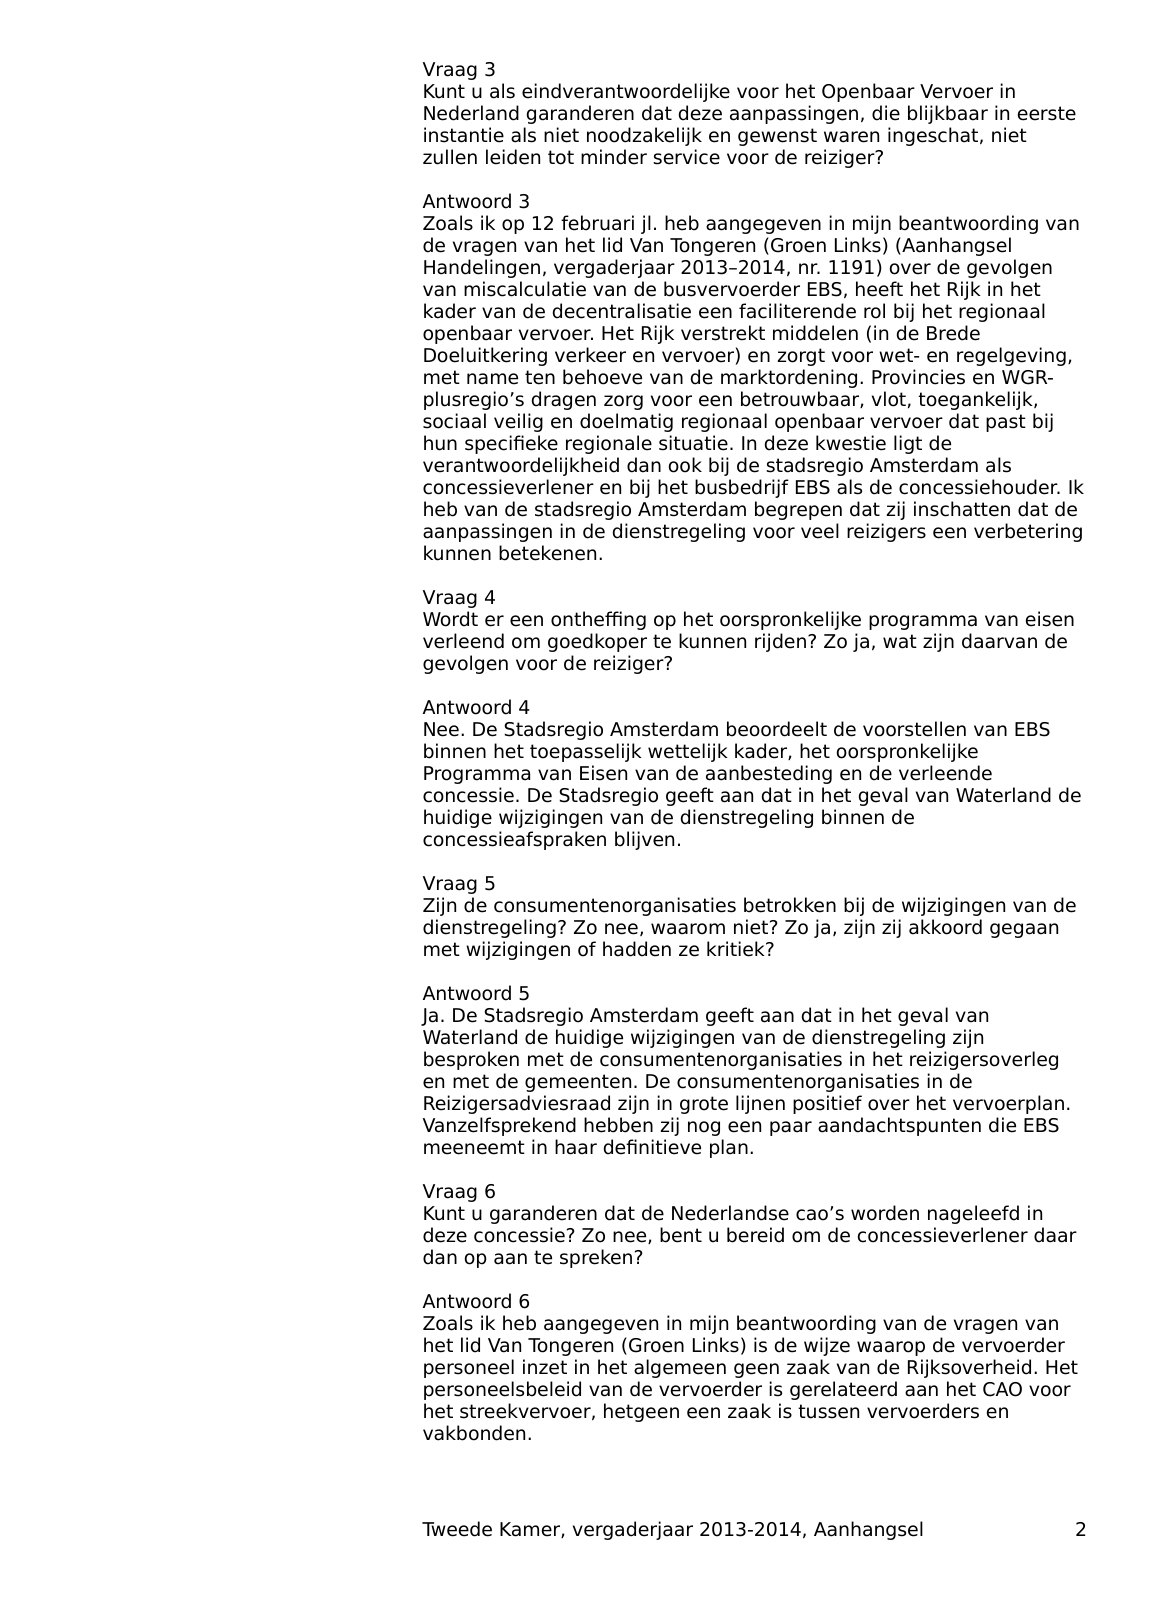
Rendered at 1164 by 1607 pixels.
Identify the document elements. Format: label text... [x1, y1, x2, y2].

text Zoals ik op 12 februari jl. heb aangegeven in mijn beantwoording van de vragen van het lid Van Tongeren (Groen Links) (Aanhangsel Handelingen, vergaderjaar 2013–2014, nr. 1191) over de gevolgen van miscalculatie van de busvervoerder EBS, heeft het Rijk in het kader van de decentralisatie een faciliterende rol bij het regionaal openbaar vervoer. Het Rijk verstrekt middelen (in de Brede Doeluitkering verkeer en vervoer) en zorgt voor wet- en regelgeving, met name ten behoeve van de marktordening. Provincies en WGR-plusregio’s dragen zorg voor een betrouwbaar, vlot, toegankelijk, sociaal veilig en doelmatig regionaal openbaar vervoer dat past bij hun specifieke regionale situatie. In deze kwestie ligt de verantwoordelijkheid dan ook bij de stadsregio Amsterdam als concessieverlener en bij het busbedrijf EBS als de concessiehouder. Ik heb van de stadsregio Amsterdam begrepen dat zij inschatten dat de aanpassingen in de dienstregeling voor veel reizigers een verbetering kunnen betekenen. [422, 213, 1087, 565]
text Vraag 3 [422, 59, 1087, 81]
text Ja. De Stadsregio Amsterdam geeft aan dat in het geval van Waterland de huidige wijzigingen van de dienstregeling zijn besproken met de consumentenorganisaties in het reizigersoverleg en met de gemeenten. De consumentenorganisaties in de Reizigersadviesraad zijn in grote lijnen positief over het vervoerplan. Vanzelfsprekend hebben zij nog een paar aandachtspunten die EBS meeneemt in haar definitieve plan. [422, 1005, 1087, 1159]
text Antwoord 4 [422, 697, 1087, 719]
text Kunt u garanderen dat de Nederlandse cao’s worden nageleefd in deze concessie? Zo nee, bent u bereid om de concessieverlener daar dan op aan te spreken? [422, 1203, 1087, 1269]
text Antwoord 3 [422, 191, 1087, 213]
text Vraag 5 [422, 873, 1087, 895]
text Zoals ik heb aangegeven in mijn beantwoording van de vragen van het lid Van Tongeren (Groen Links) is de wijze waarop de vervoerder personeel inzet in het algemeen geen zaak van de Rijksoverheid. Het personeelsbeleid van de vervoerder is gerelateerd aan het CAO voor het streekvervoer, hetgeen een zaak is tussen vervoerders en vakbonden. [422, 1313, 1087, 1445]
text Vraag 4 [422, 587, 1087, 609]
text Nee. De Stadsregio Amsterdam beoordeelt de voorstellen van EBS binnen het toepasselijk wettelijk kader, het oorspronkelijke Programma van Eisen van de aanbesteding en de verleende concessie. De Stadsregio geeft aan dat in het geval van Waterland de huidige wijzigingen van de dienstregeling binnen de concessieafspraken blijven. [422, 719, 1087, 851]
text Kunt u als eindverantwoordelijke voor het Openbaar Vervoer in Nederland garanderen dat deze aanpassingen, die blijkbaar in eerste instantie als niet noodzakelijk en gewenst waren ingeschat, niet zullen leiden tot minder service voor de reiziger? [422, 81, 1087, 169]
text Wordt er een ontheffing op het oorspronkelijke programma van eisen verleend om goedkoper te kunnen rijden? Zo ja, wat zijn daarvan de gevolgen voor de reiziger? [422, 609, 1087, 675]
text Antwoord 5 [422, 983, 1087, 1005]
text Antwoord 6 [422, 1291, 1087, 1313]
text Zijn de consumentenorganisaties betrokken bij de wijzigingen van de dienstregeling? Zo nee, waarom niet? Zo ja, zijn zij akkoord gegaan met wijzigingen of hadden ze kritiek? [422, 895, 1087, 961]
text Vraag 6 [422, 1181, 1087, 1203]
